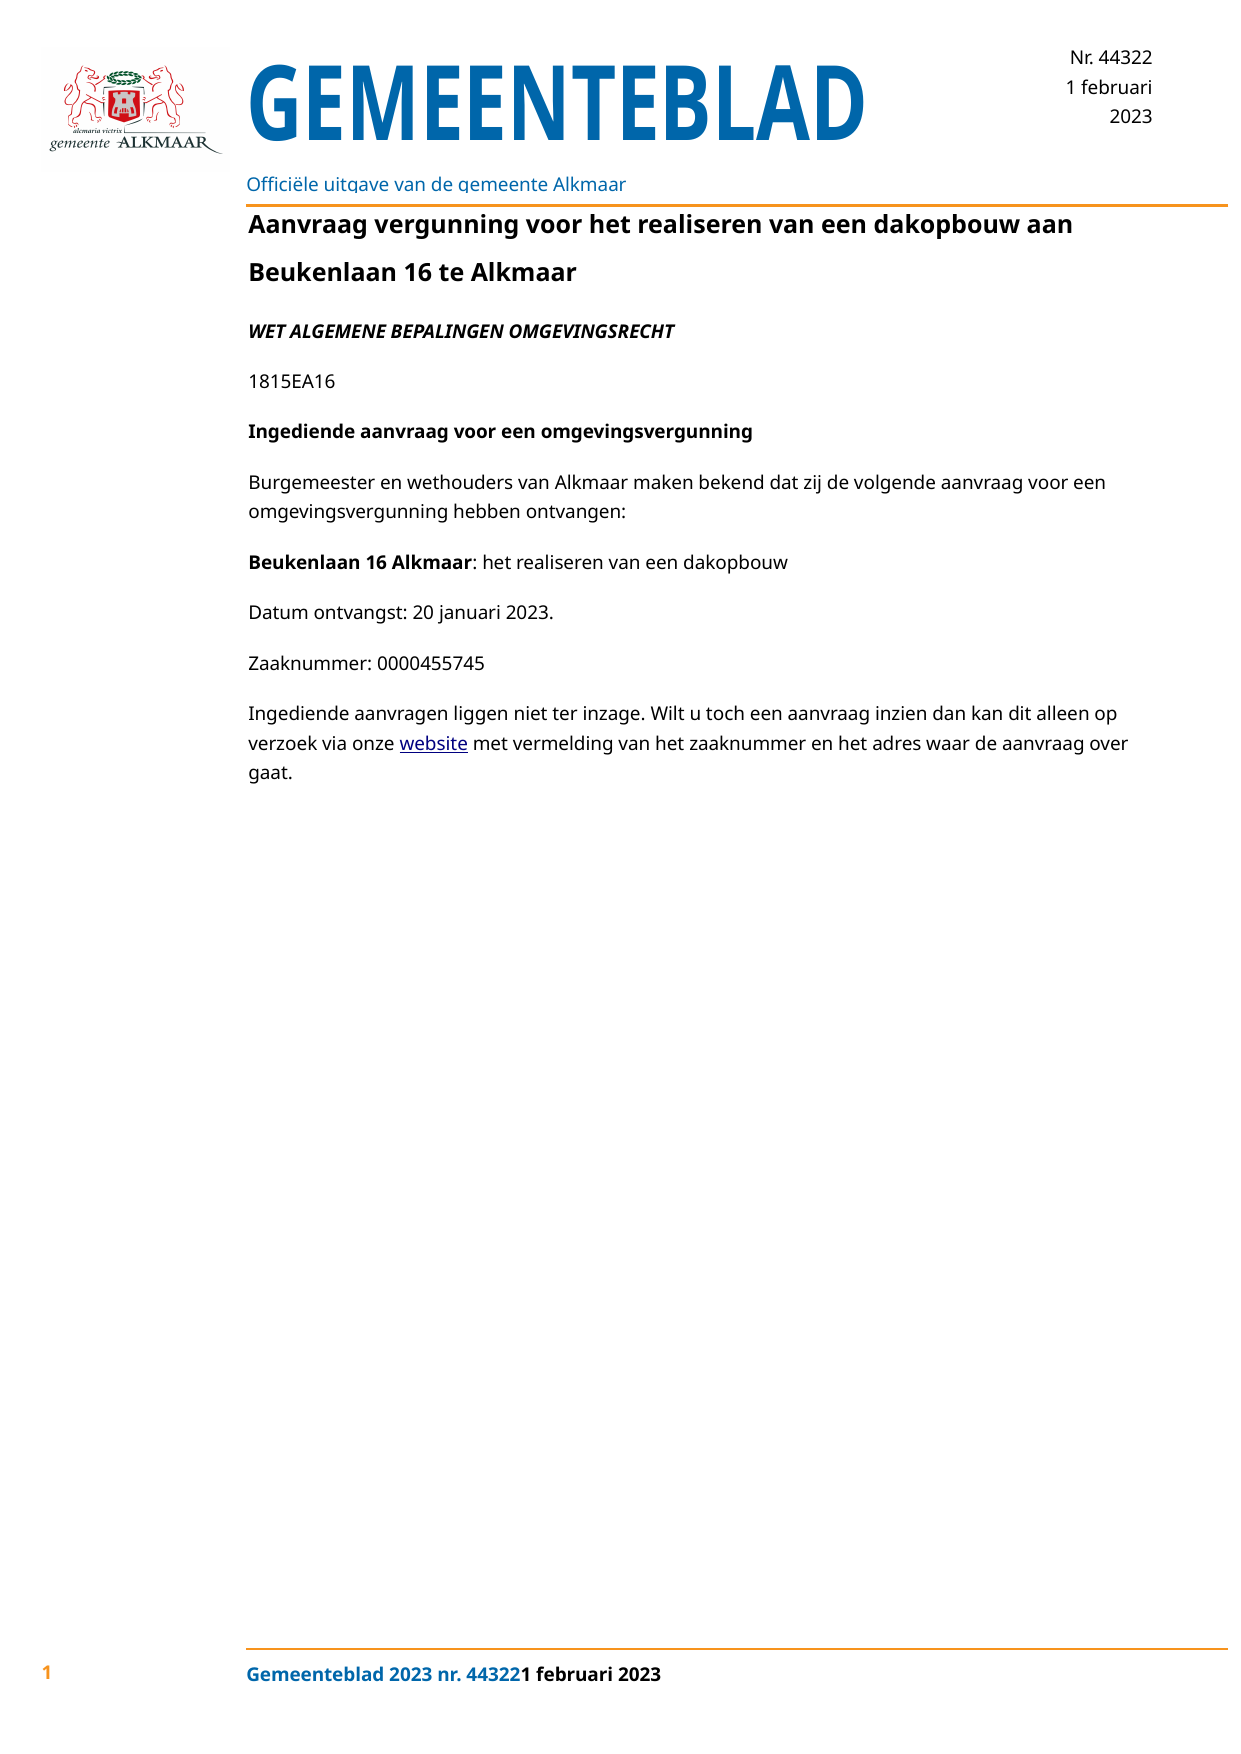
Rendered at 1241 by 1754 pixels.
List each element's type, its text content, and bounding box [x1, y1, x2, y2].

text Burgemeester en wethouders van Alkmaar maken bekend dat zij de volgende aanvraag voor een omgevingsvergunning hebben ontvangen: [248, 469, 1152, 524]
text Zaaknummer: 0000455745 [248, 650, 1152, 676]
text Ingediende aanvraag voor een omgevingsvergunning [248, 419, 1152, 444]
picture [41, 47, 231, 172]
text Aanvraag vergunning voor het realiseren van een dakopbouw aan Beukenlaan 16 te Alkmaar [248, 207, 1152, 288]
text Ingediende aanvragen liggen niet ter inzage. Wilt u toch een aanvraag inzien dan kan dit alleen op verzoek via onze website met vermelding van het zaaknummer en het adres waar de aanvraag over gaat. [248, 700, 1152, 785]
text WET ALGEMENE BEPALINGEN OMGEVINGSRECHT [248, 318, 1152, 344]
text 1815EA16 [248, 368, 1152, 394]
text Beukenlaan 16 Alkmaar: het realiseren van een dakopbouw [248, 549, 1152, 575]
text Datum ontvangst: 20 januari 2023. [248, 599, 1152, 625]
